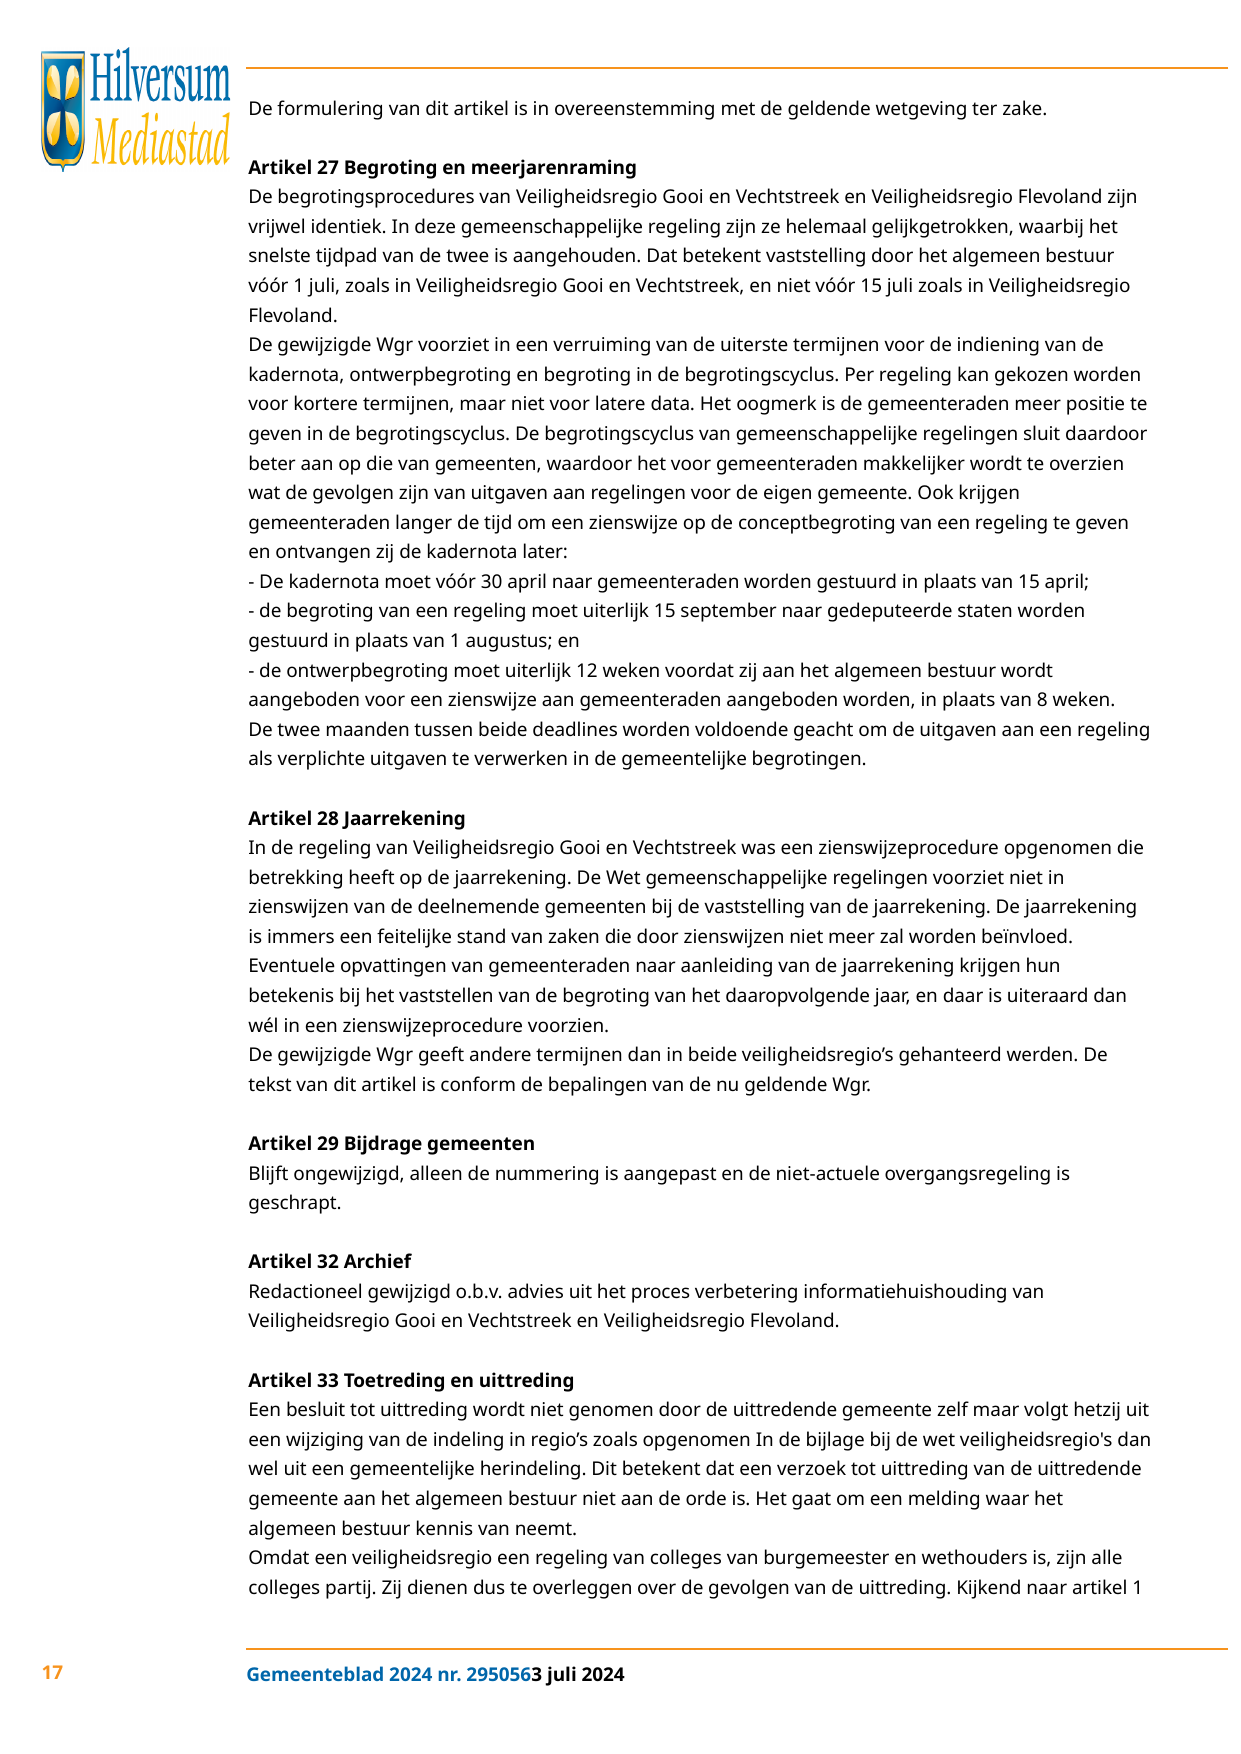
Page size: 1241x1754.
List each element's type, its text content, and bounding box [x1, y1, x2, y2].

picture [41, 47, 231, 172]
text Artikel 29 Bijdrage gemeenten [248, 1130, 1152, 1156]
text Artikel 28 Jaarrekening [248, 805, 1152, 831]
text Artikel 27 Begroting en meerjarenraming [248, 154, 1152, 180]
text - De kadernota moet vóór 30 april naar gemeenteraden worden gestuurd in plaats van 15 april; [248, 568, 1152, 594]
text - de begroting van een regeling moet uiterlijk 15 september naar gedeputeerde staten worden gestuurd in plaats van 1 augustus; en [248, 598, 1152, 653]
text In de regeling van Veiligheidsregio Gooi en Vechtstreek was een zienswijzeprocedure opgenomen die betrekking heeft op de jaarrekening. De Wet gemeenschappelijke regelingen voorziet niet in zienswijzen van de deelnemende gemeenten bij de vaststelling van de jaarrekening. De jaarrekening is immers een feitelijke stand van zaken die door zienswijzen niet meer zal worden beïnvloed. Eventuele opvattingen van gemeenteraden naar aanleiding van de jaarrekening krijgen hun betekenis bij het vaststellen van de begroting van het daaropvolgende jaar, en daar is uiteraard dan wél in een zienswijzeprocedure voorzien. [248, 834, 1152, 1038]
text - de ontwerpbegroting moet uiterlijk 12 weken voordat zij aan het algemeen bestuur wordt aangeboden voor een zienswijze aan gemeenteraden aangeboden worden, in plaats van 8 weken. [248, 657, 1152, 712]
text De twee maanden tussen beide deadlines worden voldoende geacht om de uitgaven aan een regeling als verplichte uitgaven te verwerken in de gemeentelijke begrotingen. [248, 716, 1152, 771]
text De formulering van dit artikel is in overeenstemming met de geldende wetgeving ter zake. [248, 95, 1152, 121]
text Artikel 33 Toetreding en uittreding [248, 1367, 1152, 1393]
text Artikel 32 Archief [248, 1248, 1152, 1274]
text Redactioneel gewijzigd o.b.v. advies uit het proces verbetering informatiehuishouding van Veiligheidsregio Gooi en Vechtstreek en Veiligheidsregio Flevoland. [248, 1278, 1152, 1333]
text De gewijzigde Wgr geeft andere termijnen dan in beide veiligheidsregio’s gehanteerd werden. De tekst van dit artikel is conform de bepalingen van de nu geldende Wgr. [248, 1041, 1152, 1097]
text De gewijzigde Wgr voorziet in een verruiming van de uiterste termijnen voor de indiening van de kadernota, ontwerpbegroting en begroting in de begrotingscyclus. Per regeling kan gekozen worden voor kortere termijnen, maar niet voor latere data. Het oogmerk is de gemeenteraden meer positie te geven in de begrotingscyclus. De begrotingscyclus van gemeenschappelijke regelingen sluit daardoor beter aan op die van gemeenten, waardoor het voor gemeenteraden makkelijker wordt te overzien wat de gevolgen zijn van uitgaven aan regelingen voor de eigen gemeente. Ook krijgen gemeenteraden langer de tijd om een zienswijze op de conceptbegroting van een regeling te geven en ontvangen zij de kadernota later: [248, 331, 1152, 564]
text Blijft ongewijzigd, alleen de nummering is aangepast en de niet-actuele overgangsregeling is geschrapt. [248, 1160, 1152, 1215]
text Omdat een veiligheidsregio een regeling van colleges van burgemeester en wethouders is, zijn alle colleges partij. Zij dienen dus te overleggen over de gevolgen van de uittreding. Kijkend naar artikel 1 [248, 1544, 1152, 1600]
text De begrotingsprocedures van Veiligheidsregio Gooi en Vechtstreek en Veiligheidsregio Flevoland zijn vrijwel identiek. In deze gemeenschappelijke regeling zijn ze helemaal gelijkgetrokken, waarbij het snelste tijdpad van de twee is aangehouden. Dat betekent vaststelling door het algemeen bestuur vóór 1 juli, zoals in Veiligheidsregio Gooi en Vechtstreek, en niet vóór 15 juli zoals in Veiligheidsregio Flevoland. [248, 183, 1152, 328]
text Een besluit tot uittreding wordt niet genomen door de uittredende gemeente zelf maar volgt hetzij uit een wijziging van de indeling in regio’s zoals opgenomen In de bijlage bij de wet veiligheidsregio's dan wel uit een gemeentelijke herindeling. Dit betekent dat een verzoek tot uittreding van de uittredende gemeente aan het algemeen bestuur niet aan de orde is. Het gaat om een melding waar het algemeen bestuur kennis van neemt. [248, 1396, 1152, 1541]
